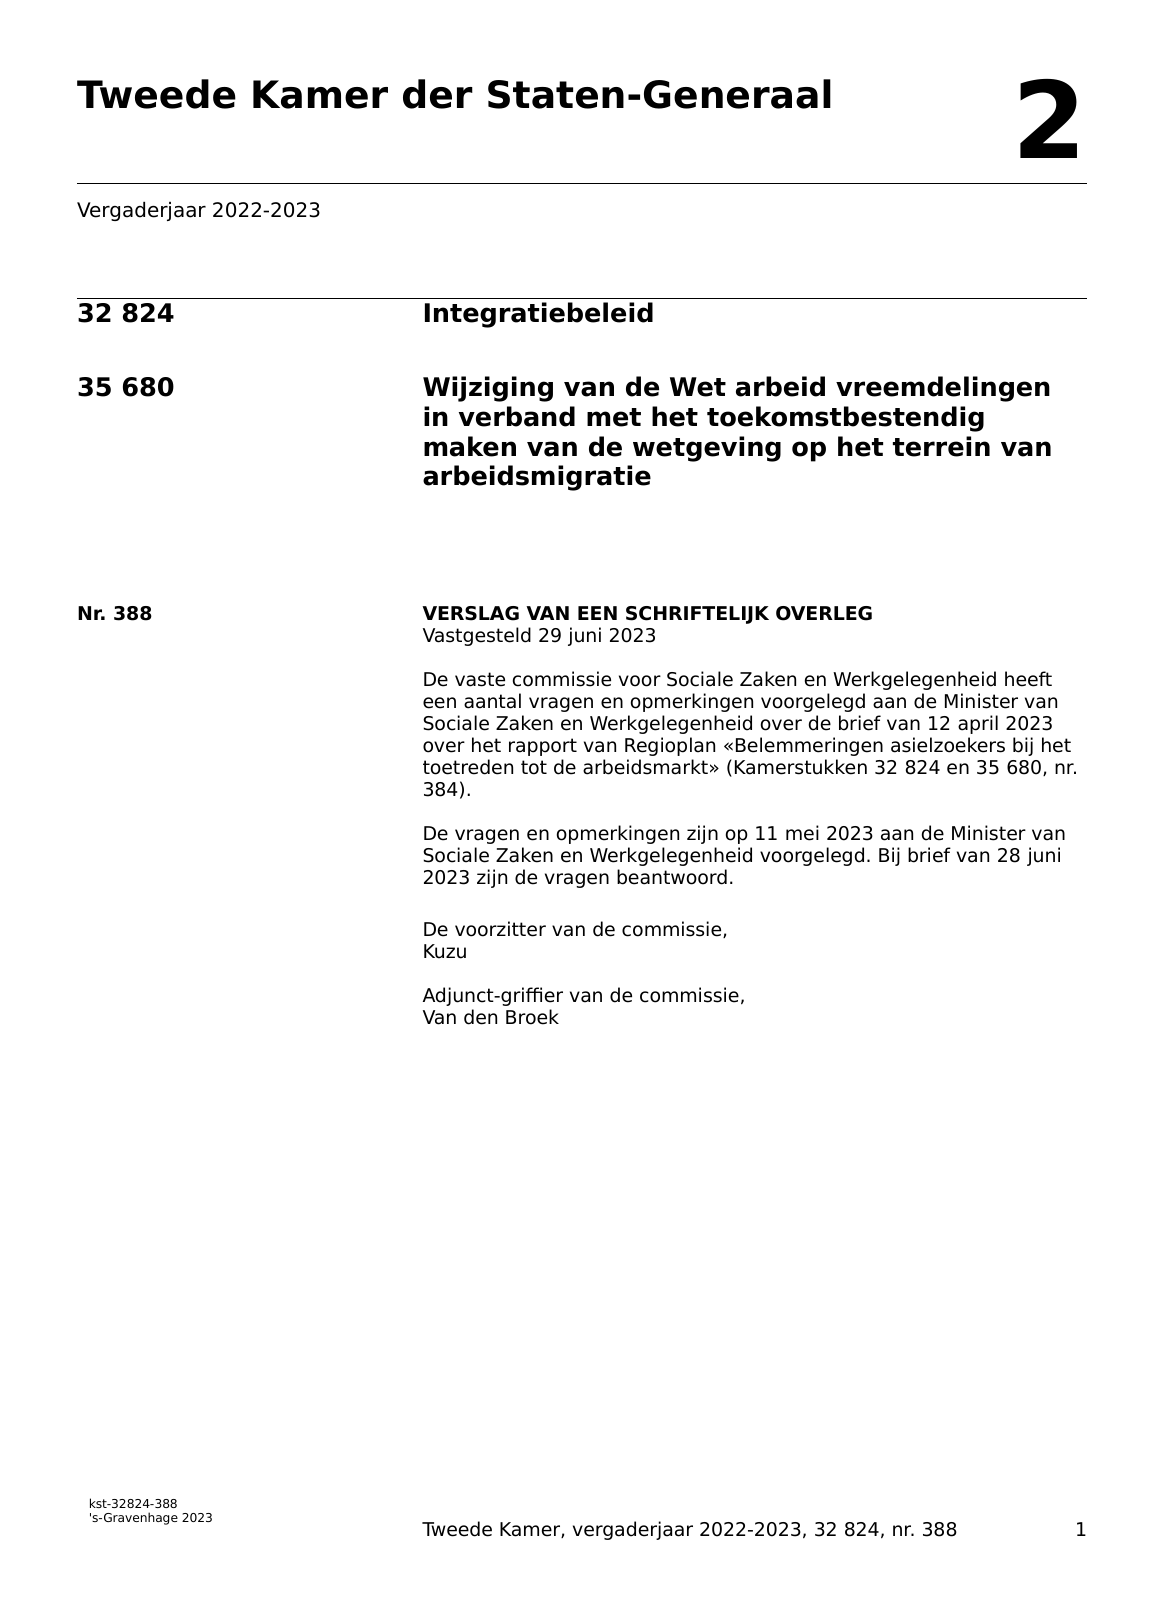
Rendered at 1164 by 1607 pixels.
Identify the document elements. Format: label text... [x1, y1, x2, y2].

text De vragen en opmerkingen zijn op 11 mei 2023 aan de Minister van Sociale Zaken en Werkgelegenheid voorgelegd. Bij brief van 28 juni 2023 zijn de vragen beantwoord. [422, 823, 1087, 889]
text De vaste commissie voor Sociale Zaken en Werkgelegenheid heeft een aantal vragen en opmerkingen voorgelegd aan de Minister van Sociale Zaken en Werkgelegenheid over de brief van 12 april 2023 over het rapport van Regioplan «Belemmeringen asielzoekers bij het toetreden tot de arbeidsmarkt» (Kamerstukken 32 824 en 35 680, nr. 384). [422, 669, 1087, 801]
subtitle 32 824 Integratiebeleid [77, 299, 1087, 329]
subtitle 35 680 Wijziging van de Wet arbeid vreemdelingen in verband met het toekomstbestendig maken van de wetgeving op het terrein van arbeidsmigratie [77, 373, 1087, 492]
text Vastgesteld 29 juni 2023 [422, 625, 1087, 647]
table_cell Vergaderjaar 2022-2023 [77, 184, 1087, 298]
table_header Tweede Kamer der Staten-Generaal [77, 59, 886, 183]
subtitle Nr. 388 VERSLAG VAN EEN SCHRIFTELIJK OVERLEG [77, 603, 1087, 625]
table_header 2 [886, 59, 1087, 183]
text 's-Gravenhage 2023 [88, 1511, 323, 1525]
text De voorzitter van de commissie, Kuzu [422, 919, 1087, 963]
text Adjunct-griffier van de commissie, Van den Broek [422, 985, 1087, 1029]
text kst-32824-388 [88, 1497, 323, 1511]
